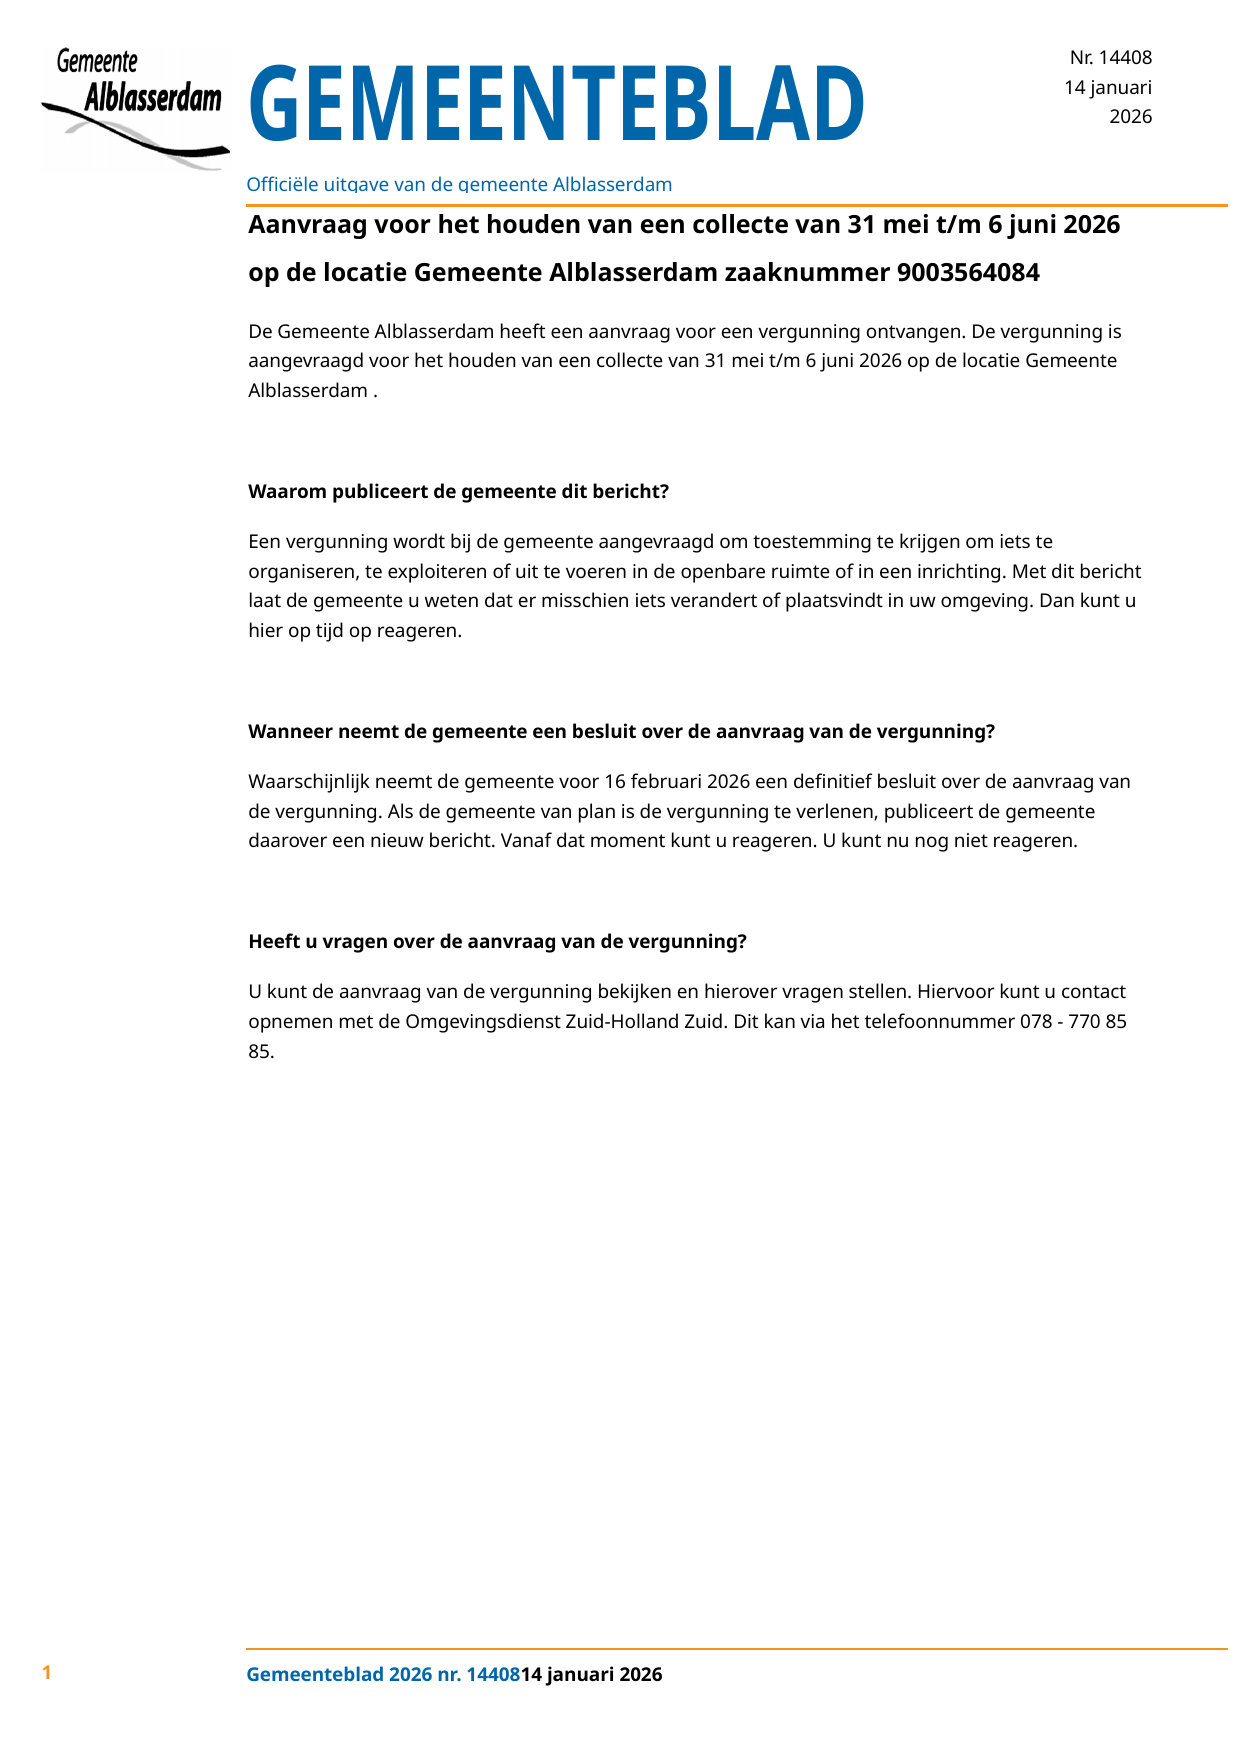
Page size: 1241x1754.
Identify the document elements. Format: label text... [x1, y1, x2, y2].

picture [41, 47, 231, 172]
text Een vergunning wordt bij de gemeente aangevraagd om toestemming te krijgen om iets te organiseren, te exploiteren of uit te voeren in de openbare ruimte of in een inrichting. Met dit bericht laat de gemeente u weten dat er misschien iets verandert of plaatsvindt in uw omgeving. Dan kunt u hier op tijd op reageren. [248, 528, 1152, 643]
text Aanvraag voor het houden van een collecte van 31 mei t/m 6 juni 2026 op de locatie Gemeente Alblasserdam zaaknummer 9003564084 [248, 207, 1152, 288]
text Waarschijnlijk neemt de gemeente voor 16 februari 2026 een definitief besluit over de aanvraag van de vergunning. Als de gemeente van plan is de vergunning te verlenen, publiceert de gemeente daarover een nieuw bericht. Vanaf dat moment kunt u reageren. U kunt nu nog niet reageren. [248, 768, 1152, 853]
text Wanneer neemt de gemeente een besluit over de aanvraag van de vergunning? [248, 718, 1152, 744]
text Heeft u vragen over de aanvraag van de vergunning? [248, 928, 1152, 954]
text Waarom publiceert de gemeente dit bericht? [248, 478, 1152, 504]
text De Gemeente Alblasserdam heeft een aanvraag voor een vergunning ontvangen. De vergunning is aangevraagd voor het houden van een collecte van 31 mei t/m 6 juni 2026 op de locatie Gemeente Alblasserdam . [248, 318, 1152, 403]
text U kunt de aanvraag van de vergunning bekijken en hierover vragen stellen. Hiervoor kunt u contact opnemen met de Omgevingsdienst Zuid-Holland Zuid. Dit kan via het telefoonnummer 078 - 770 85 85. [248, 979, 1152, 1064]
